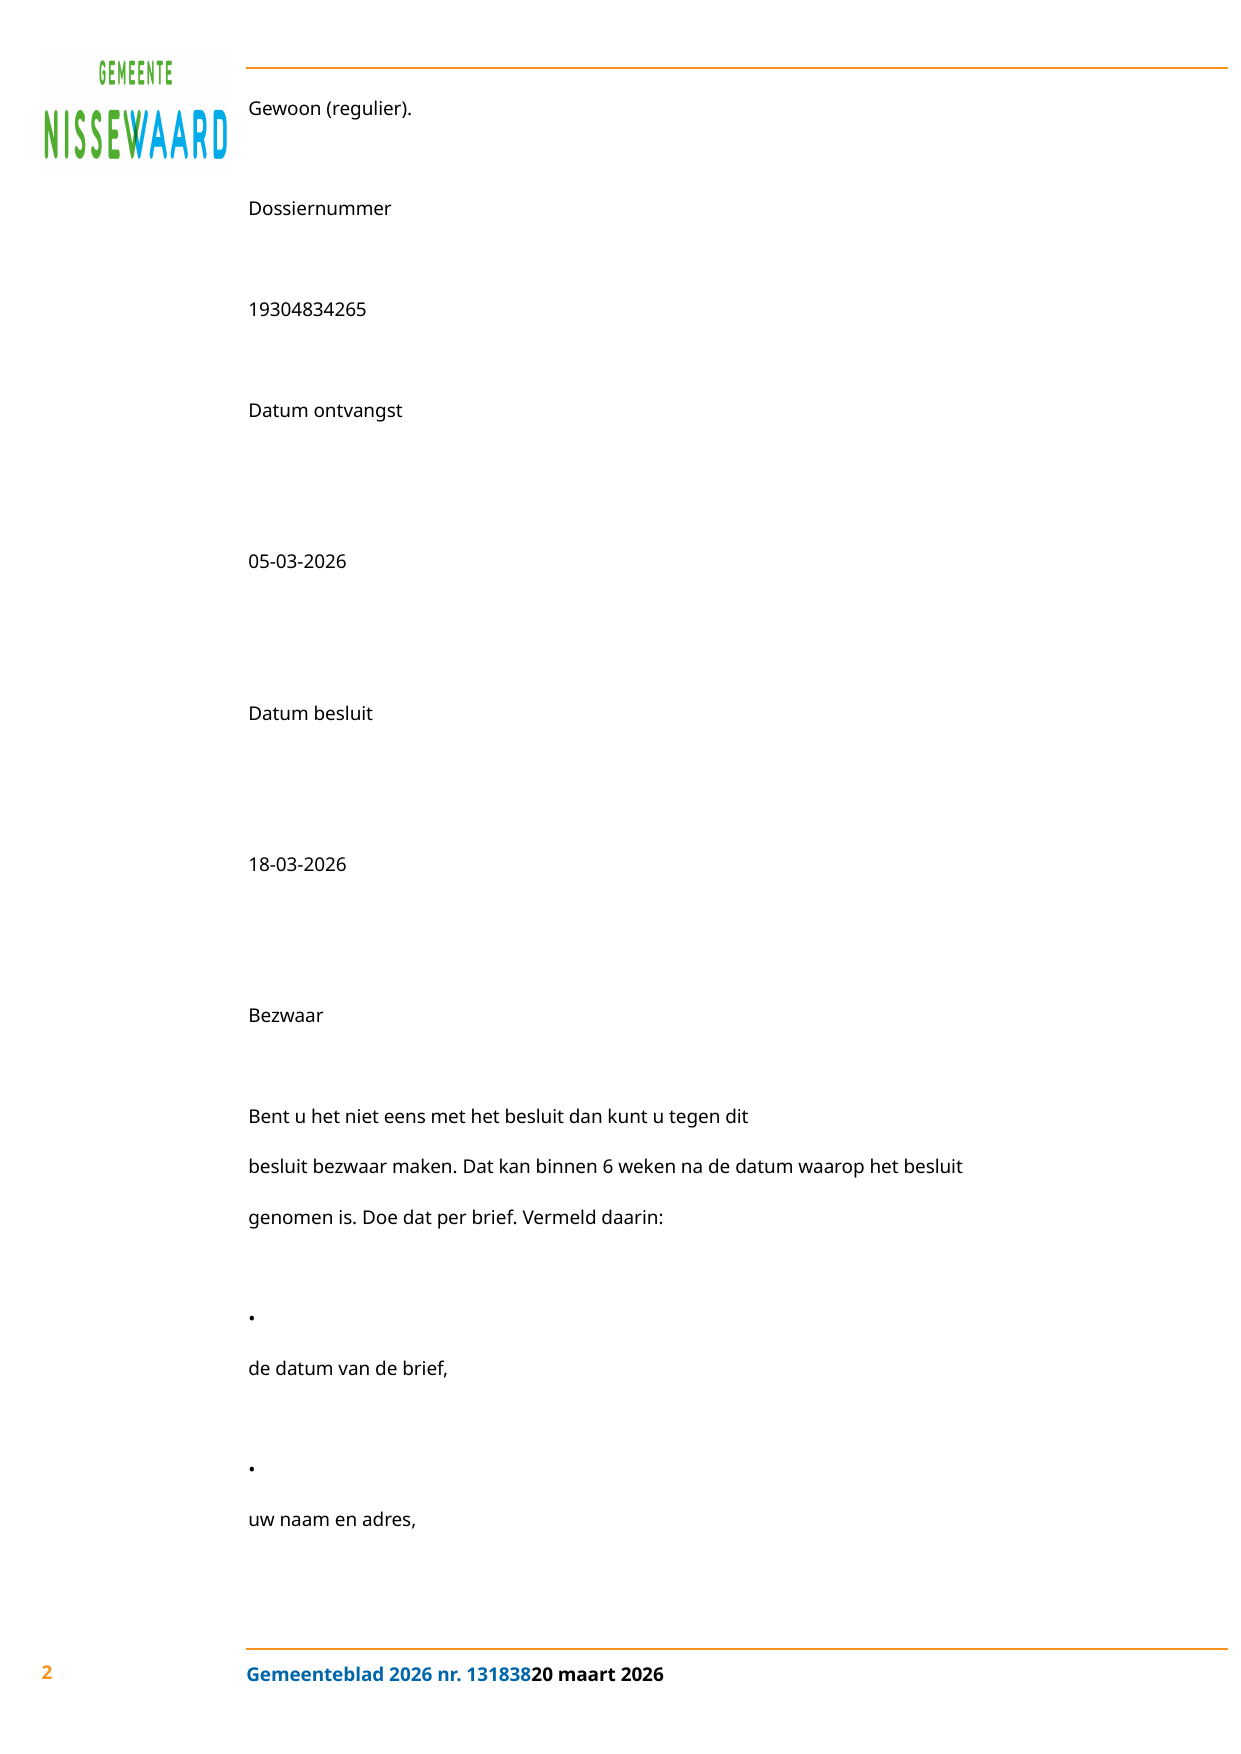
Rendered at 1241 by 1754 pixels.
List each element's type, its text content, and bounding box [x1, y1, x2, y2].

text Bezwaar [248, 1002, 1152, 1028]
text Datum ontvangst [248, 397, 1152, 423]
text de datum van de brief, [248, 1355, 1152, 1381]
text 19304834265 [248, 296, 1152, 322]
text 18-03-2026 [248, 851, 1152, 877]
text uw naam en adres, [248, 1506, 1152, 1532]
text 05-03-2026 [248, 548, 1152, 574]
text genomen is. Doe dat per brief. Vermeld daarin: [248, 1204, 1152, 1230]
text • [248, 1456, 1152, 1482]
text • [248, 1305, 1152, 1331]
text Dossiernummer [248, 196, 1152, 221]
text Bent u het niet eens met het besluit dan kunt u tegen dit [248, 1103, 1152, 1129]
picture [41, 47, 231, 172]
text besluit bezwaar maken. Dat kan binnen 6 weken na de datum waarop het besluit [248, 1153, 1152, 1179]
text Gewoon (regulier). [248, 95, 1152, 121]
text Datum besluit [248, 700, 1152, 726]
